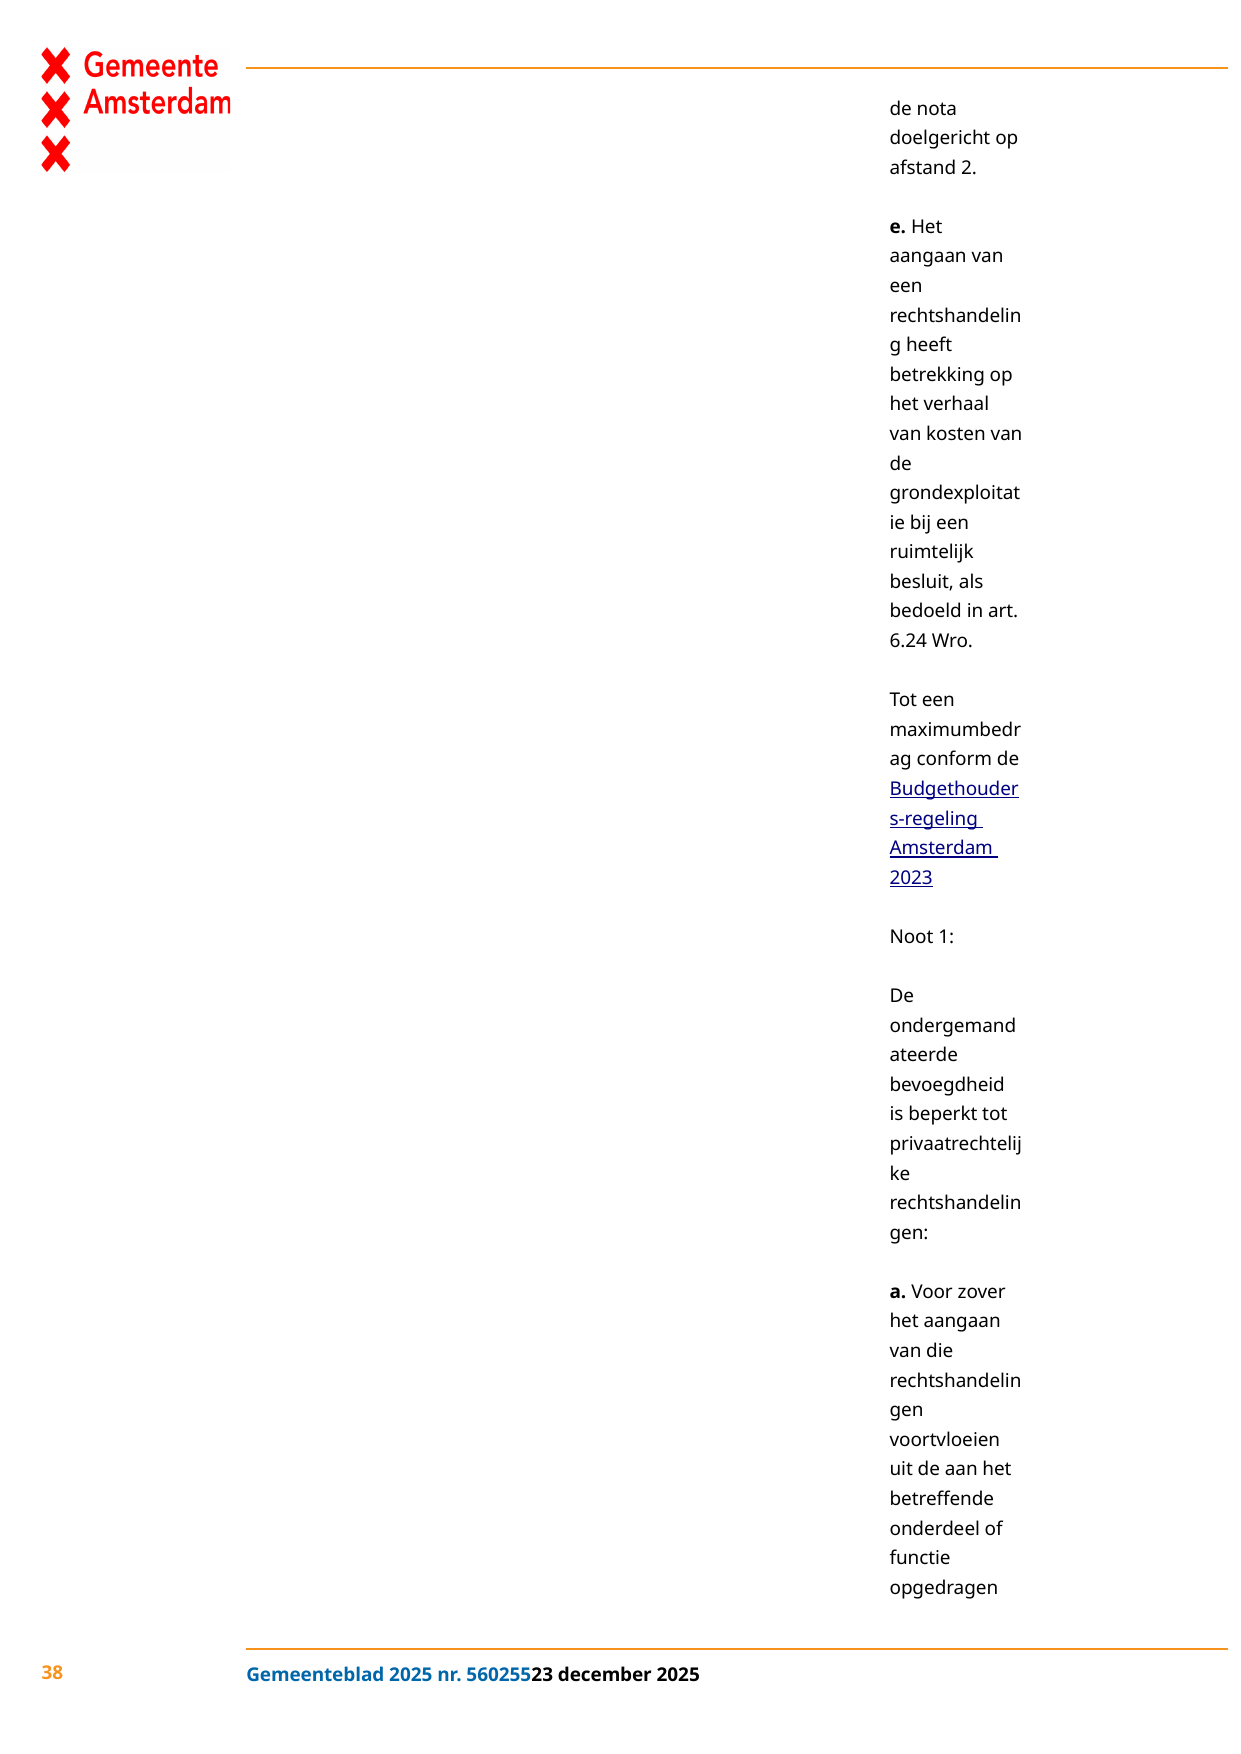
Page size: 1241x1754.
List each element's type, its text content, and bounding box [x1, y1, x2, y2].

table_cell [761, 95, 889, 1600]
table_cell [248, 95, 376, 1600]
table_cell [376, 95, 504, 1600]
picture [41, 47, 231, 172]
table_cell [1023, 95, 1152, 1600]
table_cell de nota doelgericht op afstand 2. e. Het aangaan van een rechtshandeling heeft betrekking op het verhaal van kosten van de grondexploitatie bij een ruimtelijk besluit, als bedoeld in art. 6.24 Wro. Tot een maximumbedrag conform de Budgethouders-regeling Amsterdam 2023 Noot 1: De ondergemandateerde bevoegdheid is beperkt tot privaatrechtelijke rechtshandelingen: a. Voor zover het aangaan van die rechtshandelingen voortvloeien uit de aan het betreffende onderdeel of functie opgedragen [889, 95, 1023, 1600]
table_cell [505, 95, 633, 1600]
table_cell [633, 95, 761, 1600]
